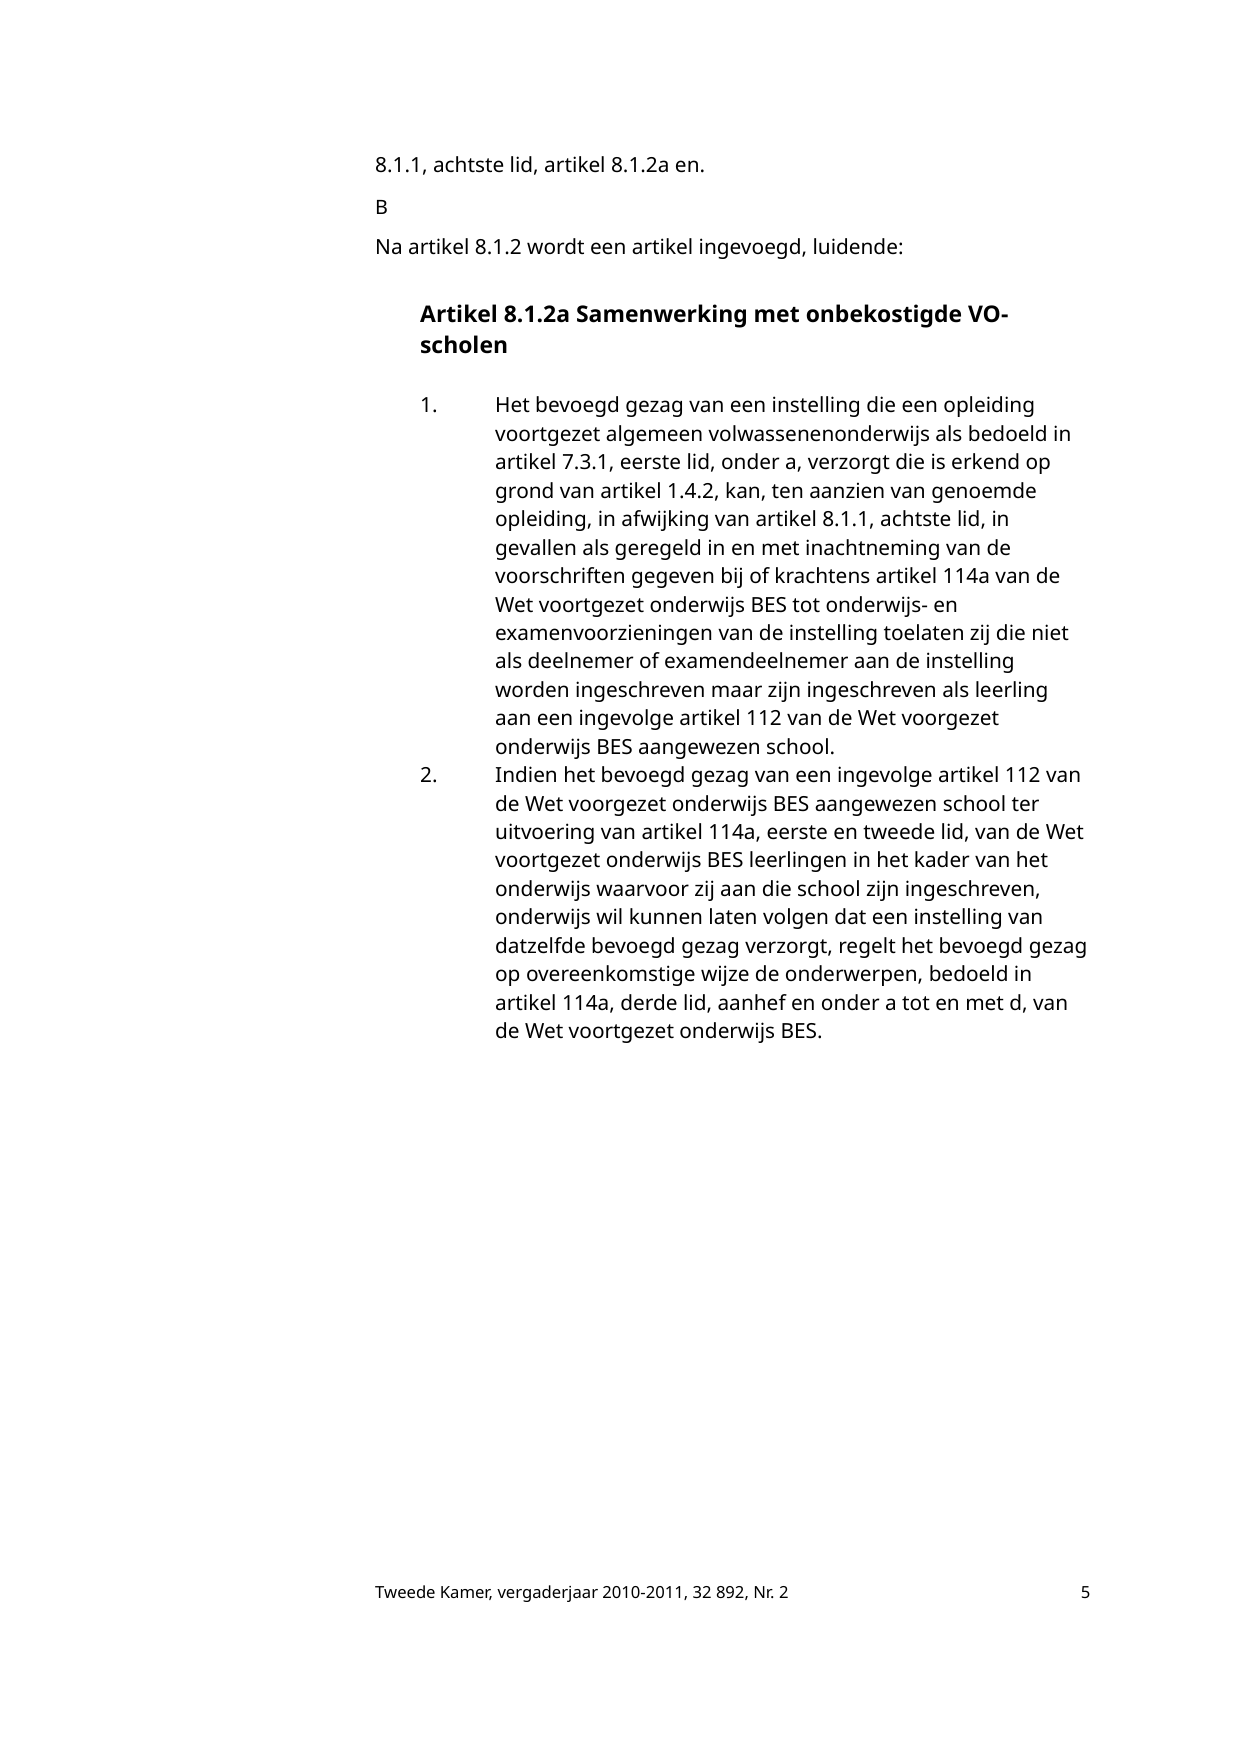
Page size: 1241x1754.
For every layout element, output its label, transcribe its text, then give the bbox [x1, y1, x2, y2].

subtitle Artikel 8.1.2a Samenwerking met onbekostigde VO-scholen [420, 298, 1090, 361]
list Het bevoegd gezag van een instelling die een opleiding voortgezet algemeen volwassenenonderwijs als bedoeld in artikel 7.3.1, eerste lid, onder a, verzorgt die is erkend op grond van artikel 1.4.2, kan, ten aanzien van genoemde opleiding, in afwijking van artikel 8.1.1, achtste lid, in gevallen als geregeld in en met inachtneming van de voorschriften gegeven bij of krachtens artikel 114a van de Wet voortgezet onderwijs BES tot onderwijs- en examenvoorzieningen van de instelling toelaten zij die niet als deelnemer of examendeelnemer aan de instelling worden ingeschreven maar zijn ingeschreven als leerling aan een ingevolge artikel 112 van de Wet voorgezet onderwijs BES aangewezen school. [420, 391, 1090, 760]
list Indien het bevoegd gezag van een ingevolge artikel 112 van de Wet voorgezet onderwijs BES aangewezen school ter uitvoering van artikel 114a, eerste en tweede lid, van de Wet voortgezet onderwijs BES leerlingen in het kader van het onderwijs waarvoor zij aan die school zijn ingeschreven, onderwijs wil kunnen laten volgen dat een instelling van datzelfde bevoegd gezag verzorgt, regelt het bevoegd gezag op overeenkomstige wijze de onderwerpen, bedoeld in artikel 114a, derde lid, aanhef en onder a tot en met d, van de Wet voortgezet onderwijs BES. [420, 760, 1090, 1045]
text B [375, 193, 1090, 220]
text Na artikel 8.1.2 wordt een artikel ingevoegd, luidende: [375, 232, 1090, 261]
text 8.1.1, achtste lid, artikel 8.1.2a en. [375, 150, 1090, 178]
